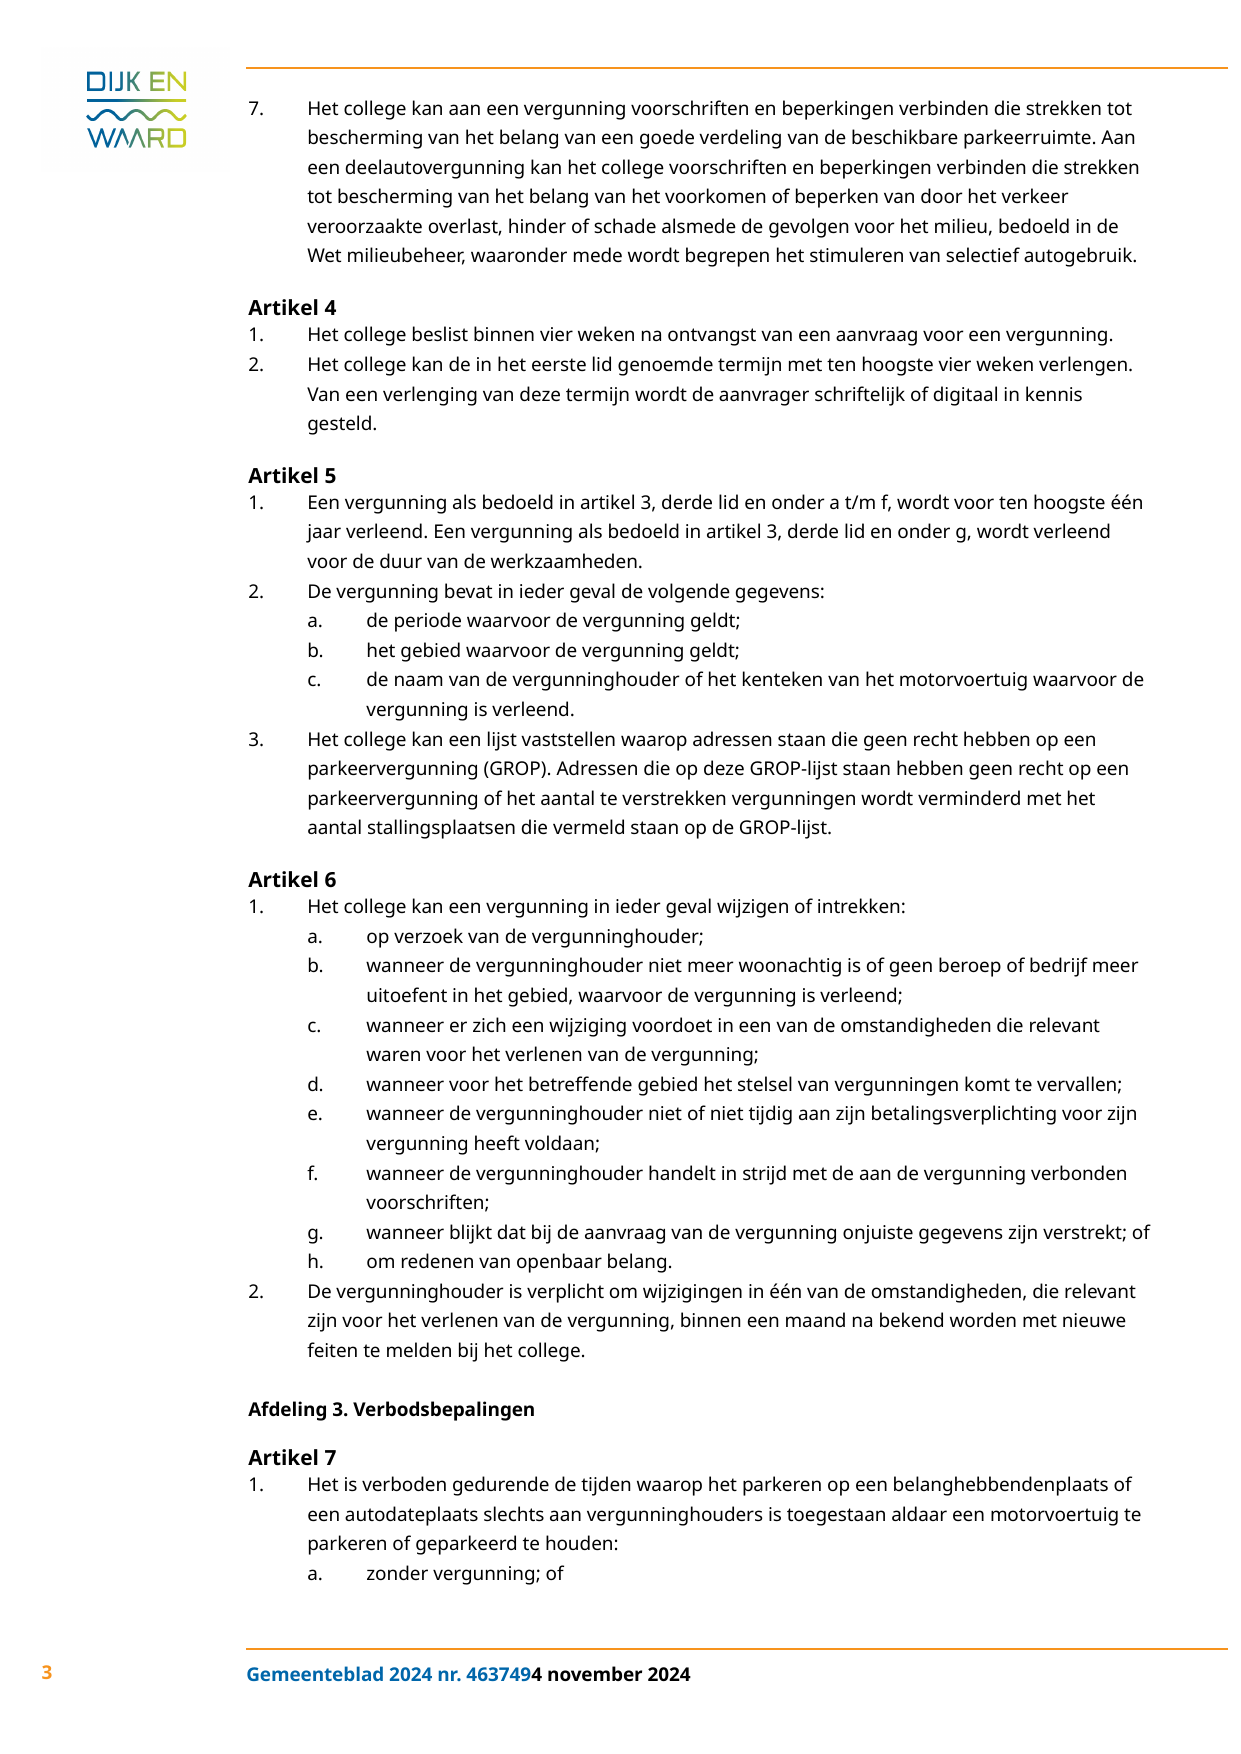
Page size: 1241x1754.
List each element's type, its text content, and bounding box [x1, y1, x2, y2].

picture [41, 47, 231, 172]
list Het college beslist binnen vier weken na ontvangst van een aanvraag voor een vergunning. [248, 322, 1152, 347]
list Een vergunning als bedoeld in artikel 3, derde lid en onder a t/m f, wordt voor ten hoogste één jaar verleend. Een vergunning als bedoeld in artikel 3, derde lid en onder g, wordt verleend voor de duur van de werkzaamheden. [248, 489, 1152, 574]
list de naam van de vergunninghouder of het kenteken van het motorvoertuig waarvoor de vergunning is verleend. [307, 667, 1152, 722]
text Artikel 6 [248, 865, 1152, 893]
list de periode waarvoor de vergunning geldt; [307, 607, 1152, 633]
list Het college kan een lijst vaststellen waarop adressen staan die geen recht hebben op een parkeervergunning (GROP). Adressen die op deze GROP-lijst staan hebben geen recht op een parkeervergunning of het aantal te verstrekken vergunningen wordt verminderd met het aantal stallingsplaatsen die vermeld staan op de GROP-lijst. [248, 726, 1152, 840]
list Het college kan de in het eerste lid genoemde termijn met ten hoogste vier weken verlengen. Van een verlenging van deze termijn wordt de aanvrager schriftelijk of digitaal in kennis gesteld. [248, 351, 1152, 436]
text Afdeling 3. Verbodsbepalingen [248, 1396, 1152, 1422]
list Het college kan een vergunning in ieder geval wijzigen of intrekken: [248, 893, 1152, 919]
list De vergunninghouder is verplicht om wijzigingen in één van de omstandigheden, die relevant zijn voor het verlenen van de vergunning, binnen een maand na bekend worden met nieuwe feiten te melden bij het college. [248, 1278, 1152, 1363]
list het gebied waarvoor de vergunning geldt; [307, 637, 1152, 663]
list wanneer de vergunninghouder handelt in strijd met de aan de vergunning verbonden voorschriften; [307, 1160, 1152, 1215]
list om redenen van openbaar belang. [307, 1248, 1152, 1274]
text Artikel 5 [248, 461, 1152, 489]
list wanneer blijkt dat bij de aanvraag van de vergunning onjuiste gegevens zijn verstrekt; of [307, 1219, 1152, 1244]
list wanneer voor het betreffende gebied het stelsel van vergunningen komt te vervallen; [307, 1071, 1152, 1097]
list De vergunning bevat in ieder geval de volgende gegevens: [248, 578, 1152, 604]
list wanneer er zich een wijziging voordoet in een van de omstandigheden die relevant waren voor het verlenen van de vergunning; [307, 1012, 1152, 1067]
list zonder vergunning; of [307, 1560, 1152, 1586]
text Artikel 4 [248, 293, 1152, 322]
text Artikel 7 [248, 1443, 1152, 1471]
list Het college kan aan een vergunning voorschriften en beperkingen verbinden die strekken tot bescherming van het belang van een goede verdeling van de beschikbare parkeerruimte. Aan een deelautovergunning kan het college voorschriften en beperkingen verbinden die strekken tot bescherming van het belang van het voorkomen of beperken van door het verkeer veroorzaakte overlast, hinder of schade alsmede de gevolgen voor het milieu, bedoeld in de Wet milieubeheer, waaronder mede wordt begrepen het stimuleren van selectief autogebruik. [248, 95, 1152, 268]
list wanneer de vergunninghouder niet meer woonachtig is of geen beroep of bedrijf meer uitoefent in het gebied, waarvoor de vergunning is verleend; [307, 953, 1152, 1008]
list op verzoek van de vergunninghouder; [307, 923, 1152, 949]
list Het is verboden gedurende de tijden waarop het parkeren op een belanghebbendenplaats of een autodateplaats slechts aan vergunninghouders is toegestaan aldaar een motorvoertuig te parkeren of geparkeerd te houden: [248, 1471, 1152, 1556]
list wanneer de vergunninghouder niet of niet tijdig aan zijn betalingsverplichting voor zijn vergunning heeft voldaan; [307, 1101, 1152, 1156]
